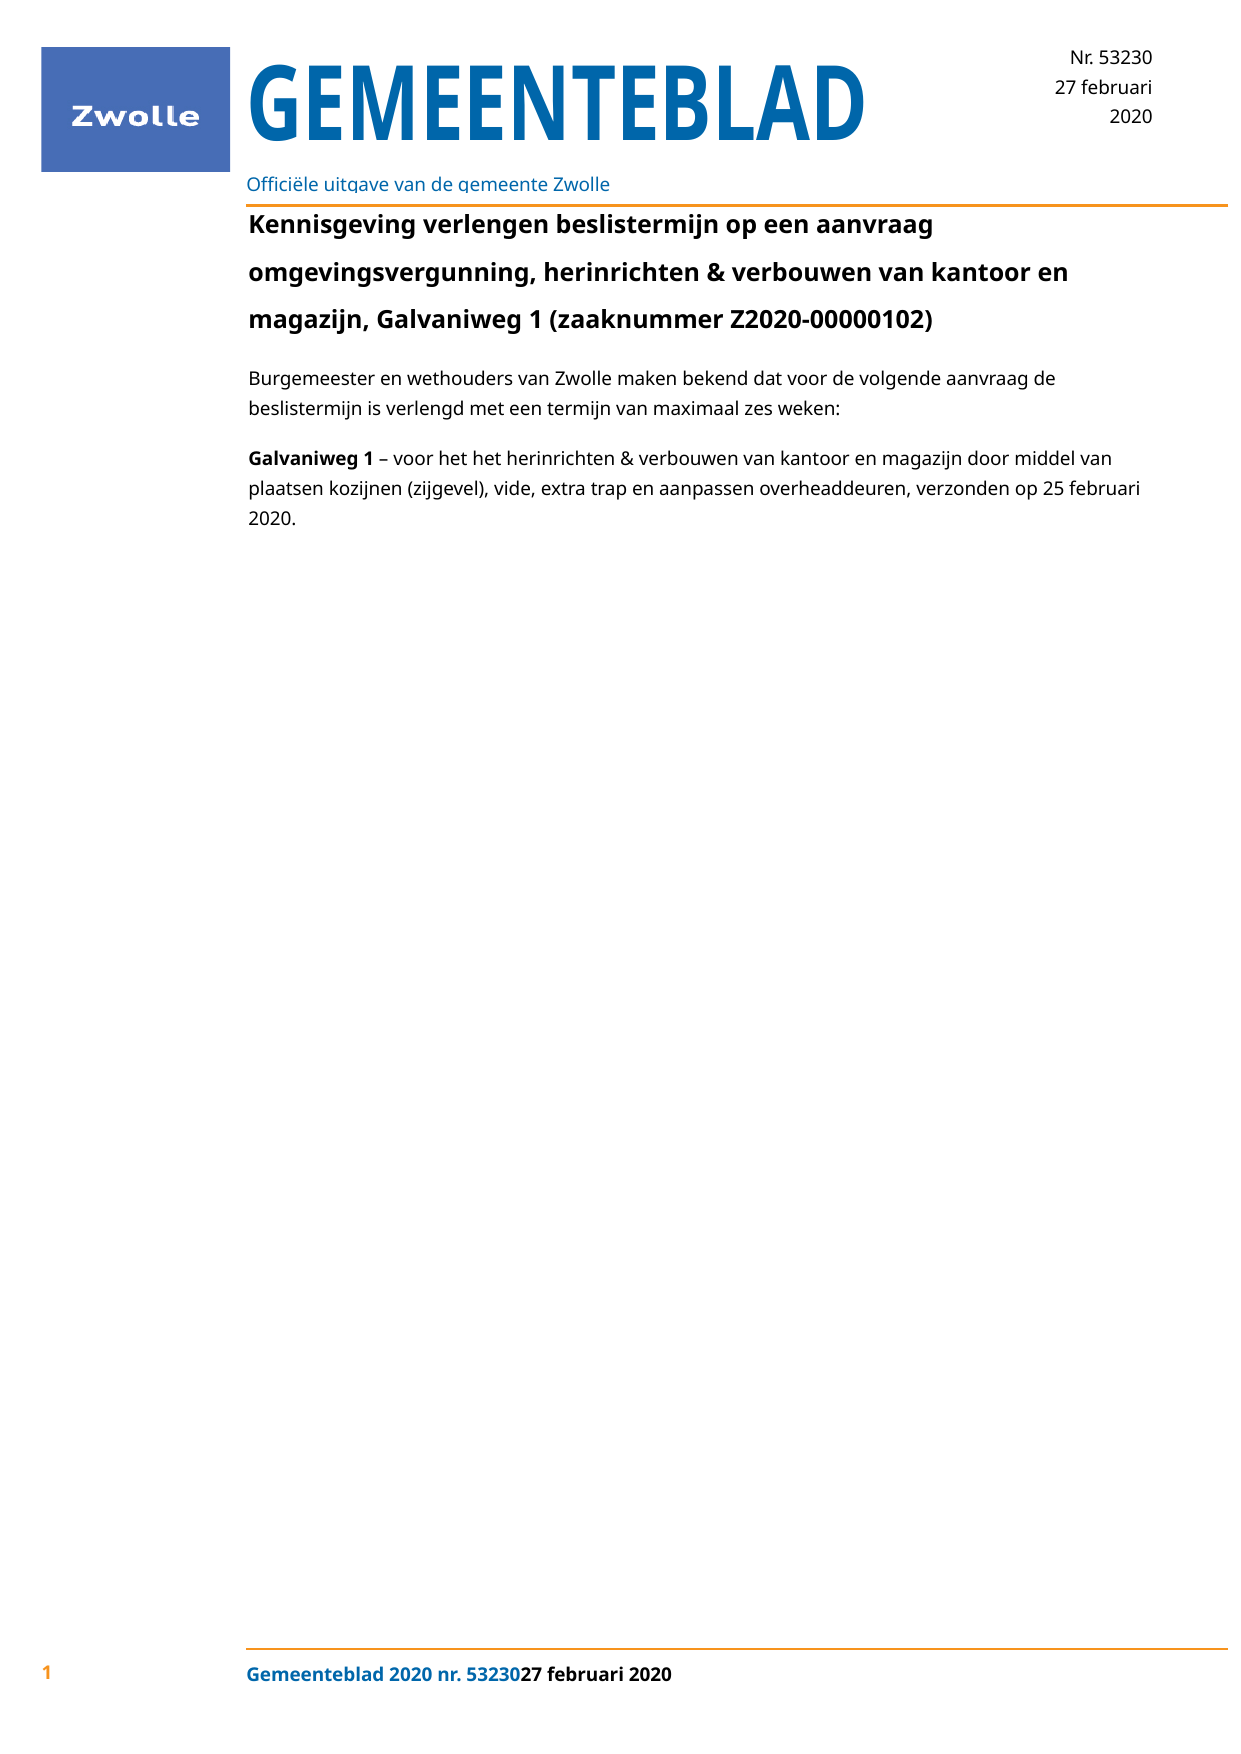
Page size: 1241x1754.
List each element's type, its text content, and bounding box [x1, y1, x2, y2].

text Kennisgeving verlengen beslistermijn op een aanvraag omgevingsvergunning, herinrichten & verbouwen van kantoor en magazijn, Galvaniweg 1 (zaaknummer Z2020-00000102) [248, 207, 1152, 336]
text Galvaniweg 1 – voor het het herinrichten & verbouwen van kantoor en magazijn door middel van plaatsen kozijnen (zijgevel), vide, extra trap en aanpassen overheaddeuren, verzonden op 25 februari 2020. [248, 446, 1152, 530]
text Burgemeester en wethouders van Zwolle maken bekend dat voor de volgende aanvraag de beslistermijn is verlengd met een termijn van maximaal zes weken: [248, 366, 1152, 421]
picture [41, 47, 231, 172]
